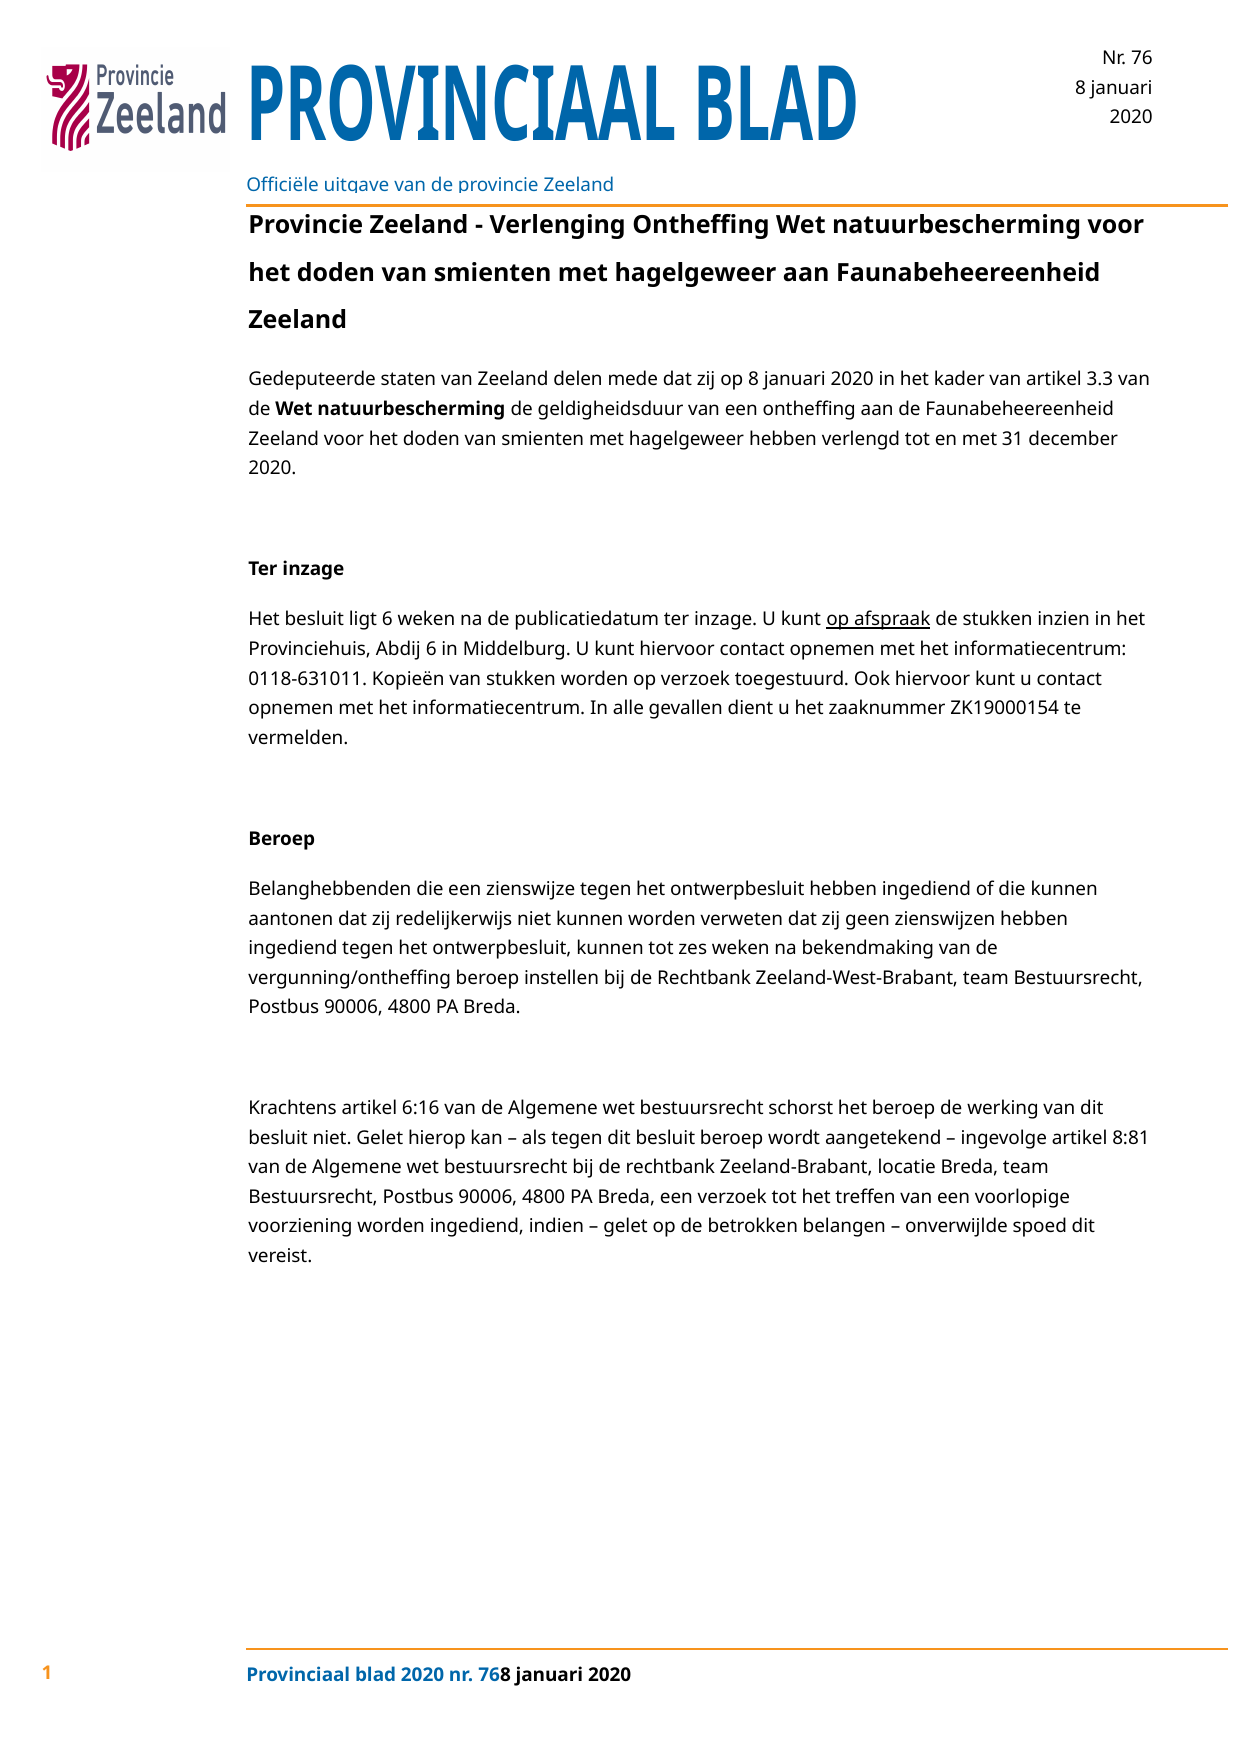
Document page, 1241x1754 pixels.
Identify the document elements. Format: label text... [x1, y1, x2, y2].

text Krachtens artikel 6:16 van de Algemene wet bestuursrecht schorst het beroep de werking van dit besluit niet. Gelet hierop kan – als tegen dit besluit beroep wordt aangetekend – ingevolge artikel 8:81 van de Algemene wet bestuursrecht bij de rechtbank Zeeland-Brabant, locatie Breda, team Bestuursrecht, Postbus 90006, 4800 PA Breda, een verzoek tot het treffen van een voorlopige voorziening worden ingediend, indien – gelet op de betrokken belangen – onverwijlde spoed dit vereist. [248, 1094, 1152, 1268]
text Beroep [248, 825, 1152, 850]
text Provincie Zeeland - Verlenging Ontheffing Wet natuurbescherming voor het doden van smienten met hagelgeweer aan Faunabeheereenheid Zeeland [248, 207, 1152, 336]
text Gedeputeerde staten van Zeeland delen mede dat zij op 8 januari 2020 in het kader van artikel 3.3 van de Wet natuurbescherming de geldigheidsduur van een ontheffing aan de Faunabeheereenheid Zeeland voor het doden van smienten met hagelgeweer hebben verlengd tot en met 31 december 2020. [248, 366, 1152, 480]
text Ter inzage [248, 555, 1152, 581]
text Belanghebbenden die een zienswijze tegen het ontwerpbesluit hebben ingediend of die kunnen aantonen dat zij redelijkerwijs niet kunnen worden verweten dat zij geen zienswijzen hebben ingediend tegen het ontwerpbesluit, kunnen tot zes weken na bekendmaking van de vergunning/ontheffing beroep instellen bij de Rechtbank Zeeland-West-Brabant, team Bestuursrecht, Postbus 90006, 4800 PA Breda. [248, 875, 1152, 1019]
text Het besluit ligt 6 weken na de publicatiedatum ter inzage. U kunt op afspraak de stukken inzien in het Provinciehuis, Abdij 6 in Middelburg. U kunt hiervoor contact opnemen met het informatiecentrum: 0118-631011. Kopieën van stukken worden op verzoek toegestuurd. Ook hiervoor kunt u contact opnemen met het informatiecentrum. In alle gevallen dient u het zaaknummer ZK19000154 te vermelden. [248, 606, 1152, 749]
picture [41, 47, 231, 172]
